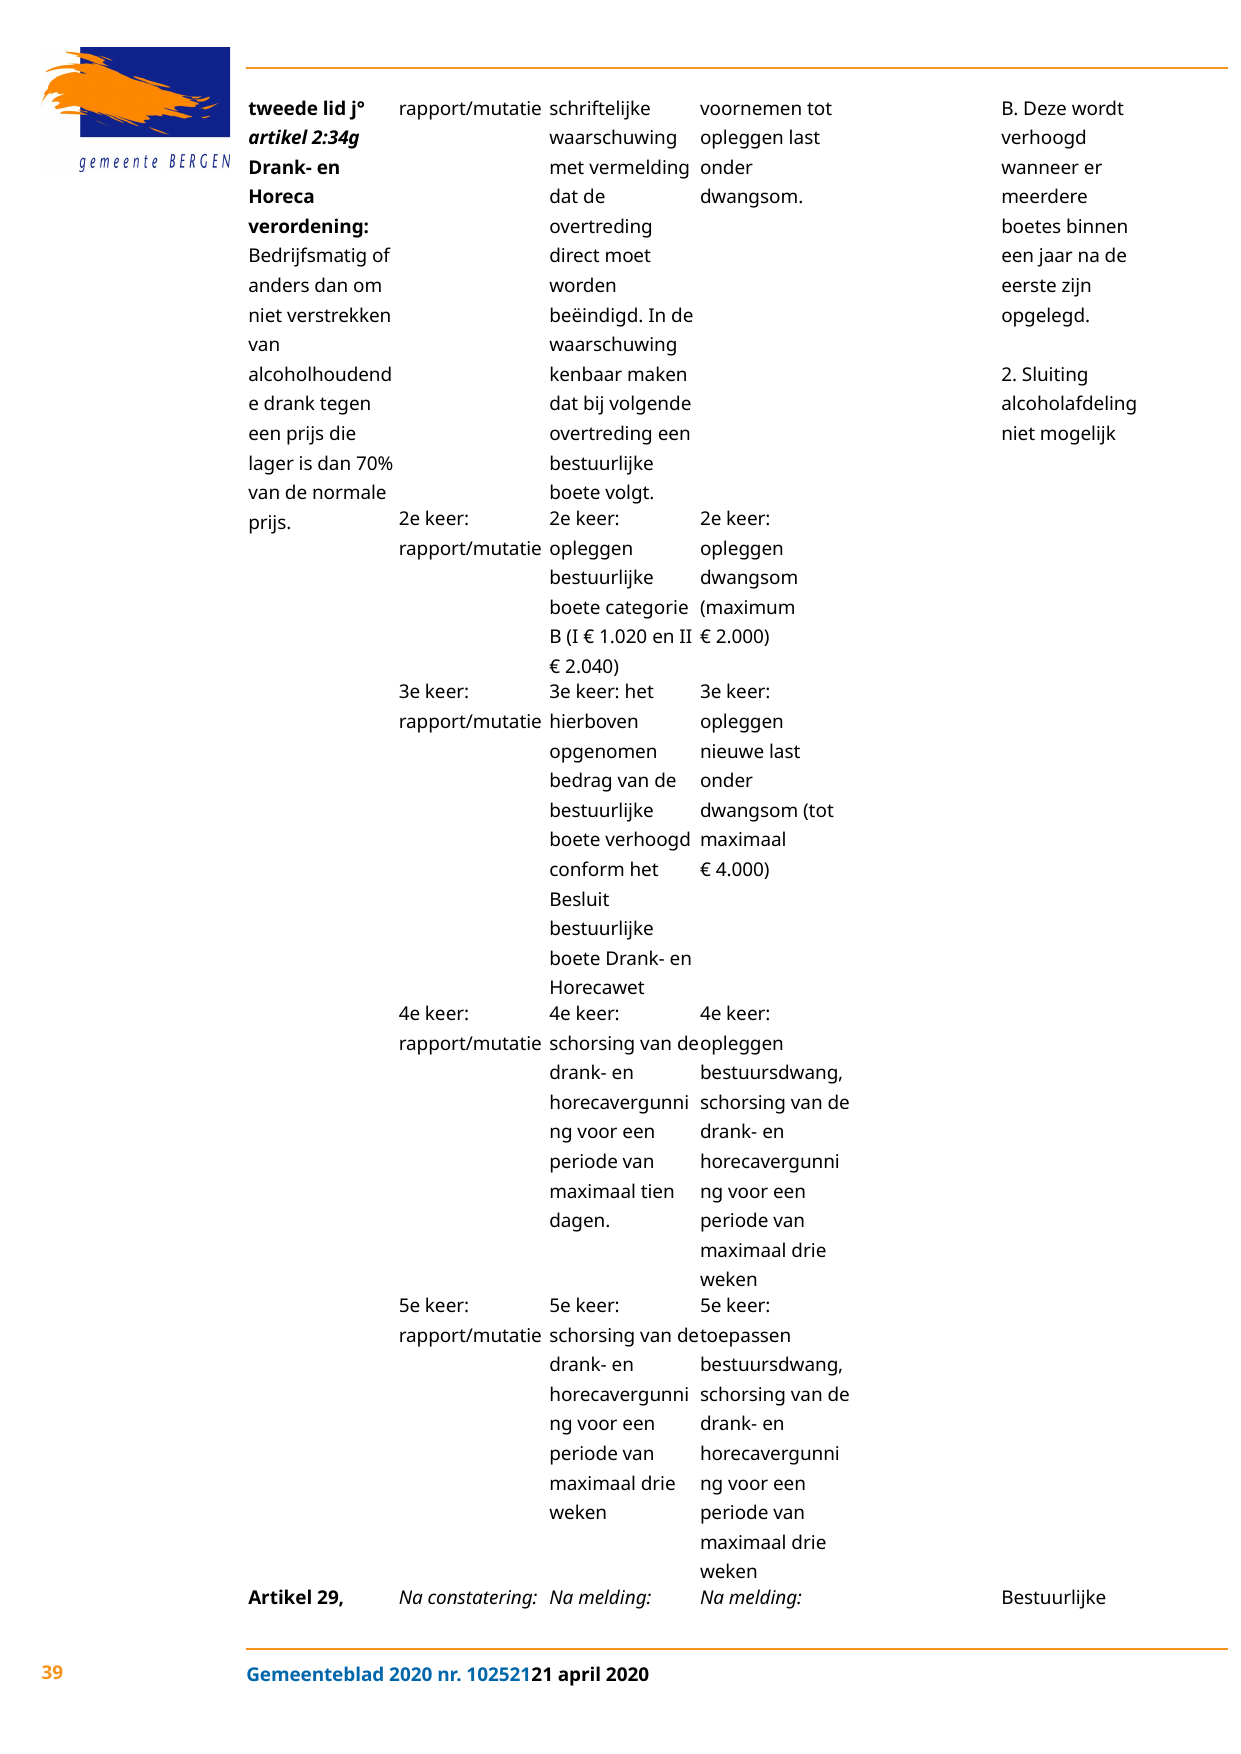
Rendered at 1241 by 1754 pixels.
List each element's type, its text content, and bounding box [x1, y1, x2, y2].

table_cell 4e keer: opleggen bestuursdwang, schorsing van de drank- en horecavergunning voor een periode van maximaal drie weken [700, 1000, 850, 1292]
table_cell Na melding: [700, 1584, 850, 1610]
table_cell [850, 95, 1001, 1584]
table_cell Artikel 29, [248, 1584, 398, 1610]
table_cell rapport/mutatie [399, 95, 549, 505]
table_cell 3e keer: het hierboven opgenomen bedrag van de bestuurlijke boete verhoogd conform het Besluit bestuurlijke boete Drank- en Horecawet [549, 679, 700, 1000]
table_cell 2e keer: opleggen bestuurlijke boete categorie B (I € 1.020 en II € 2.040) [549, 505, 700, 679]
table_cell 5e keer: rapport/mutatie [399, 1292, 549, 1584]
table_cell 2e keer: opleggen dwangsom (maximum € 2.000) [700, 505, 850, 679]
table_cell schriftelijke waarschuwing met vermelding dat de overtreding direct moet worden beëindigd. In de waarschuwing kenbaar maken dat bij volgende overtreding een bestuurlijke boete volgt. [549, 95, 700, 505]
table_cell 2e keer: rapport/mutatie [399, 505, 549, 679]
table_cell 3e keer: rapport/mutatie [399, 679, 549, 1000]
table_cell 5e keer: toepassen bestuursdwang, schorsing van de drank- en horecavergunning voor een periode van maximaal drie weken [700, 1292, 850, 1584]
table_cell B. Deze wordt verhoogd wanneer er meerdere boetes binnen een jaar na de eerste zijn opgelegd. 2. Sluiting alcoholafdeling niet mogelijk [1001, 95, 1152, 1584]
table_cell tweede lid j° artikel 2:34g Drank- en Horeca verordening: Bedrijfsmatig of anders dan om niet verstrekken van alcoholhoudende drank tegen een prijs die lager is dan 70% van de normale prijs. [248, 95, 398, 1584]
table_cell Na melding: [549, 1584, 700, 1610]
table_cell 4e keer: rapport/mutatie [399, 1000, 549, 1292]
table_cell 5e keer: schorsing van de drank- en horecavergunning voor een periode van maximaal drie weken [549, 1292, 700, 1584]
table_cell Bestuurlijke [1001, 1584, 1152, 1610]
table_cell [850, 1584, 1001, 1610]
table_cell 3e keer: opleggen nieuwe last onder dwangsom (tot maximaal € 4.000) [700, 679, 850, 1000]
table_cell 4e keer: schorsing van de drank- en horecavergunning voor een periode van maximaal tien dagen. [549, 1000, 700, 1292]
picture [41, 47, 231, 172]
table_cell voornemen tot opleggen last onder dwangsom. [700, 95, 850, 505]
table_cell Na constatering: [399, 1584, 549, 1610]
